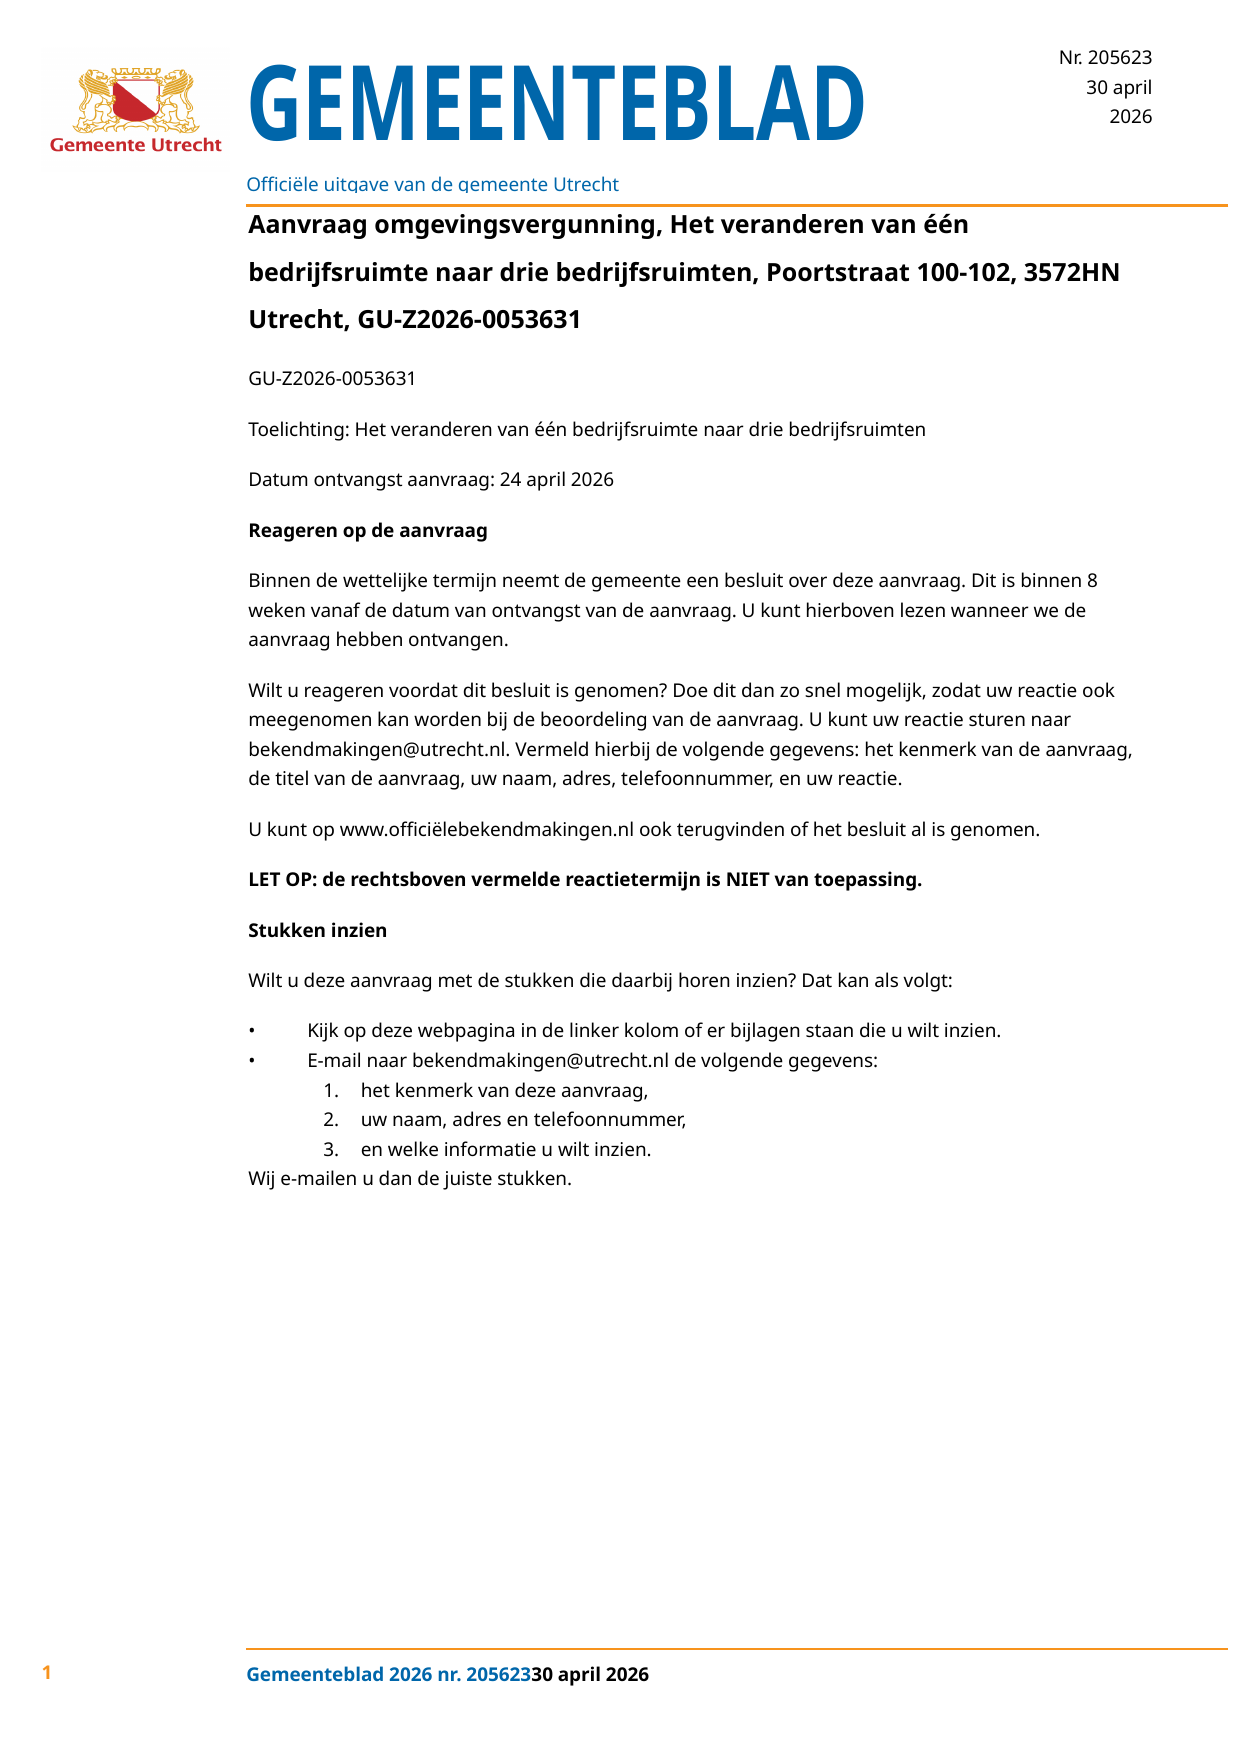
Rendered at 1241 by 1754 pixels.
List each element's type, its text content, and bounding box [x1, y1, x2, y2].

list en welke informatie u wilt inzien. [323, 1136, 1152, 1162]
text Wij e-mailen u dan de juiste stukken. [248, 1166, 1152, 1191]
text GU-Z2026-0053631 [248, 366, 1152, 391]
text Reageren op de aanvraag [248, 517, 1152, 542]
text Binnen de wettelijke termijn neemt de gemeente een besluit over deze aanvraag. Dit is binnen 8 weken vanaf de datum van ontvangst van de aanvraag. U kunt hierboven lezen wanneer we de aanvraag hebben ontvangen. [248, 567, 1152, 652]
text Wilt u deze aanvraag met de stukken die daarbij horen inzien? Dat kan als volgt: [248, 967, 1152, 993]
list E-mail naar bekendmakingen@utrecht.nl de volgende gegevens: [248, 1047, 1152, 1073]
text LET OP: de rechtsboven vermelde reactietermijn is NIET van toepassing. [248, 866, 1152, 892]
list Kijk op deze webpagina in de linker kolom of er bijlagen staan die u wilt inzien. [248, 1018, 1152, 1043]
text Datum ontvangst aanvraag: 24 april 2026 [248, 466, 1152, 492]
text Stukken inzien [248, 917, 1152, 942]
list het kenmerk van deze aanvraag, [323, 1077, 1152, 1102]
text Wilt u reageren voordat dit besluit is genomen? Doe dit dan zo snel mogelijk, zodat uw reactie ook meegenomen kan worden bij de beoordeling van de aanvraag. U kunt uw reactie sturen naar bekendmakingen@utrecht.nl. Vermeld hierbij de volgende gegevens: het kenmerk van de aanvraag, de titel van de aanvraag, uw naam, adres, telefoonnummer, en uw reactie. [248, 677, 1152, 791]
list uw naam, adres en telefoonnummer, [323, 1106, 1152, 1132]
text U kunt op www.officiëlebekendmakingen.nl ook terugvinden of het besluit al is genomen. [248, 816, 1152, 842]
picture [41, 47, 231, 172]
text Aanvraag omgevingsvergunning, Het veranderen van één bedrijfsruimte naar drie bedrijfsruimten, Poortstraat 100-102, 3572HN Utrecht, GU-Z2026-0053631 [248, 207, 1152, 336]
text Toelichting: Het veranderen van één bedrijfsruimte naar drie bedrijfsruimten [248, 416, 1152, 442]
